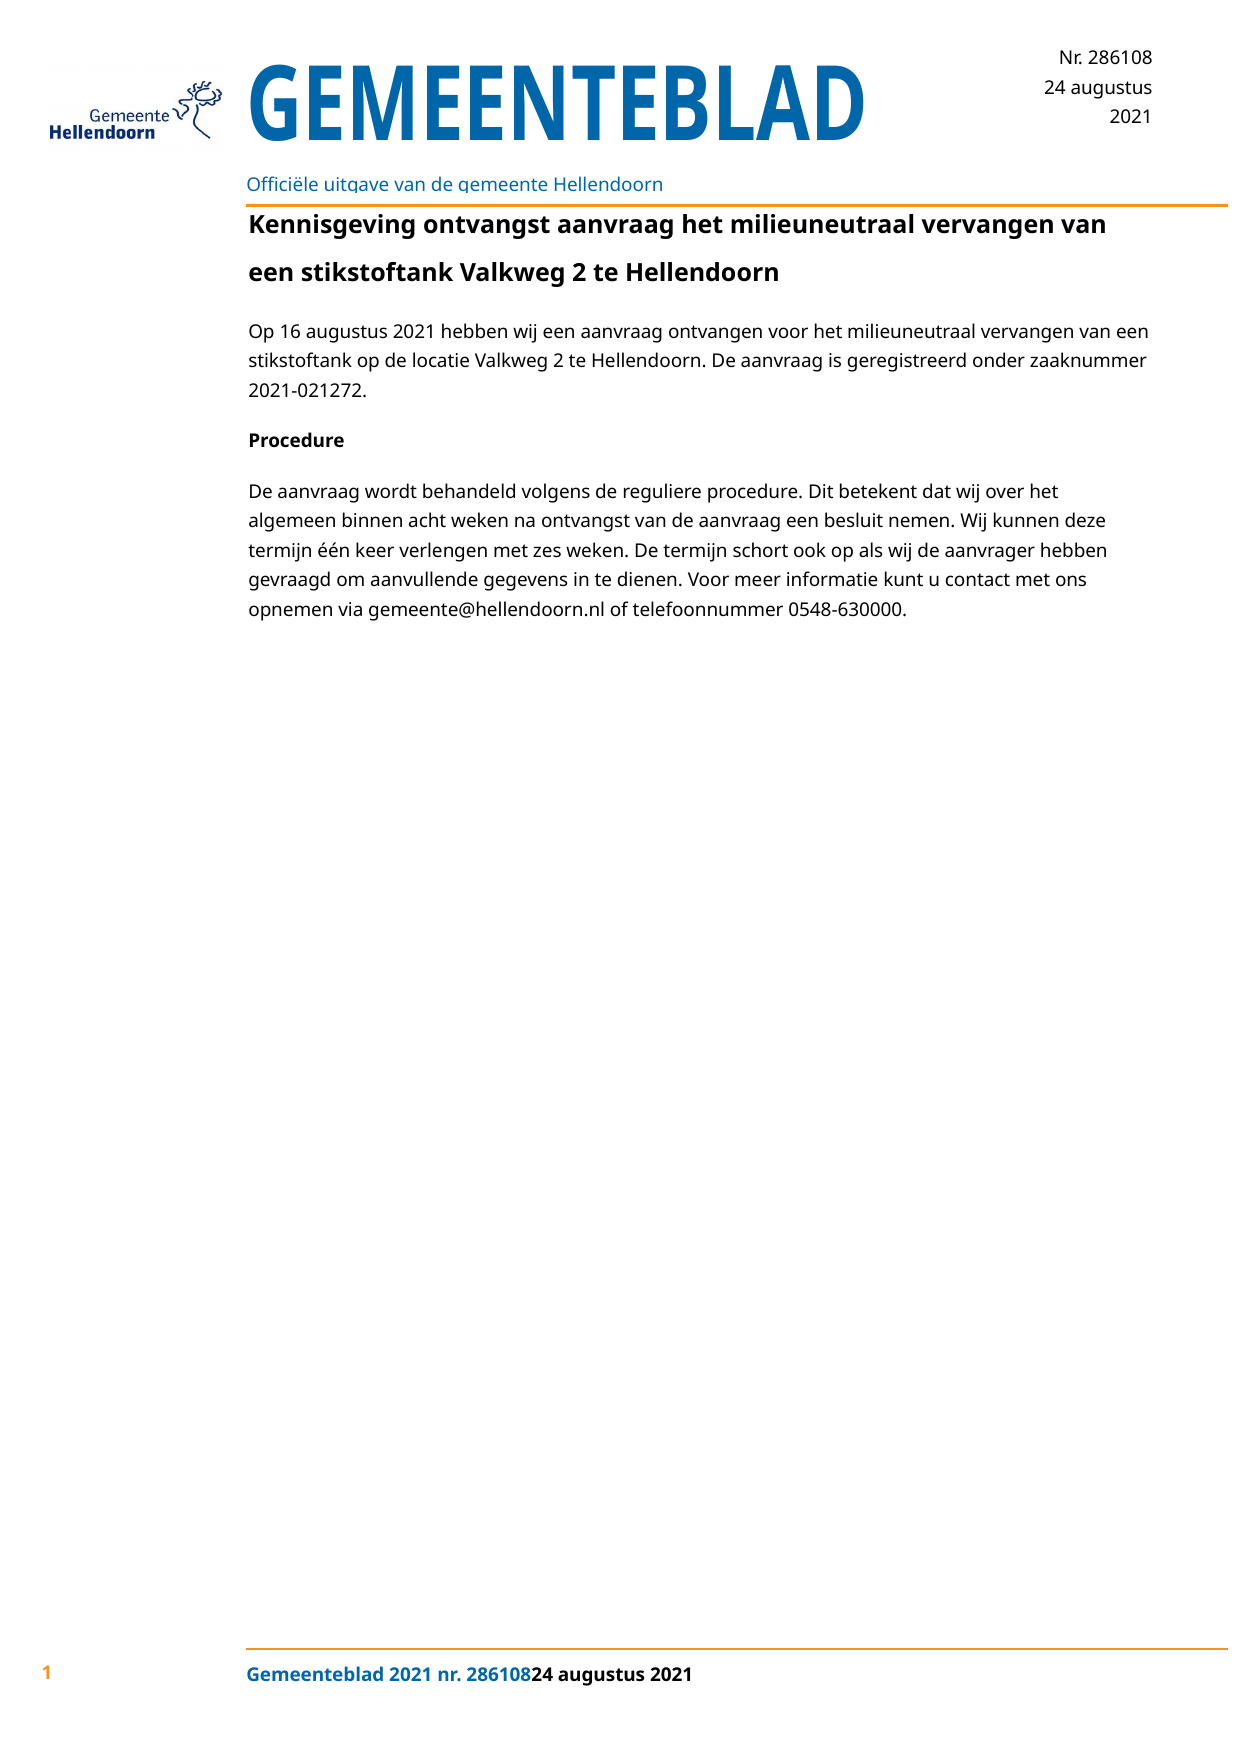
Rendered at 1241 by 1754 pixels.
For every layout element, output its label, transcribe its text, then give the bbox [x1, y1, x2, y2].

text Op 16 augustus 2021 hebben wij een aanvraag ontvangen voor het milieuneutraal vervangen van een stikstoftank op de locatie Valkweg 2 te Hellendoorn. De aanvraag is geregistreerd onder zaaknummer 2021-021272. [248, 318, 1152, 403]
text De aanvraag wordt behandeld volgens de reguliere procedure. Dit betekent dat wij over het algemeen binnen acht weken na ontvangst van de aanvraag een besluit nemen. Wij kunnen deze termijn één keer verlengen met zes weken. De termijn schort ook op als wij de aanvrager hebben gevraagd om aanvullende gegevens in te dienen. Voor meer informatie kunt u contact met ons opnemen via gemeente@hellendoorn.nl of telefoonnummer 0548-630000. [248, 478, 1152, 622]
text Kennisgeving ontvangst aanvraag het milieuneutraal vervangen van een stikstoftank Valkweg 2 te Hellendoorn [248, 207, 1152, 288]
picture [41, 47, 231, 172]
text Procedure [248, 427, 1152, 453]
